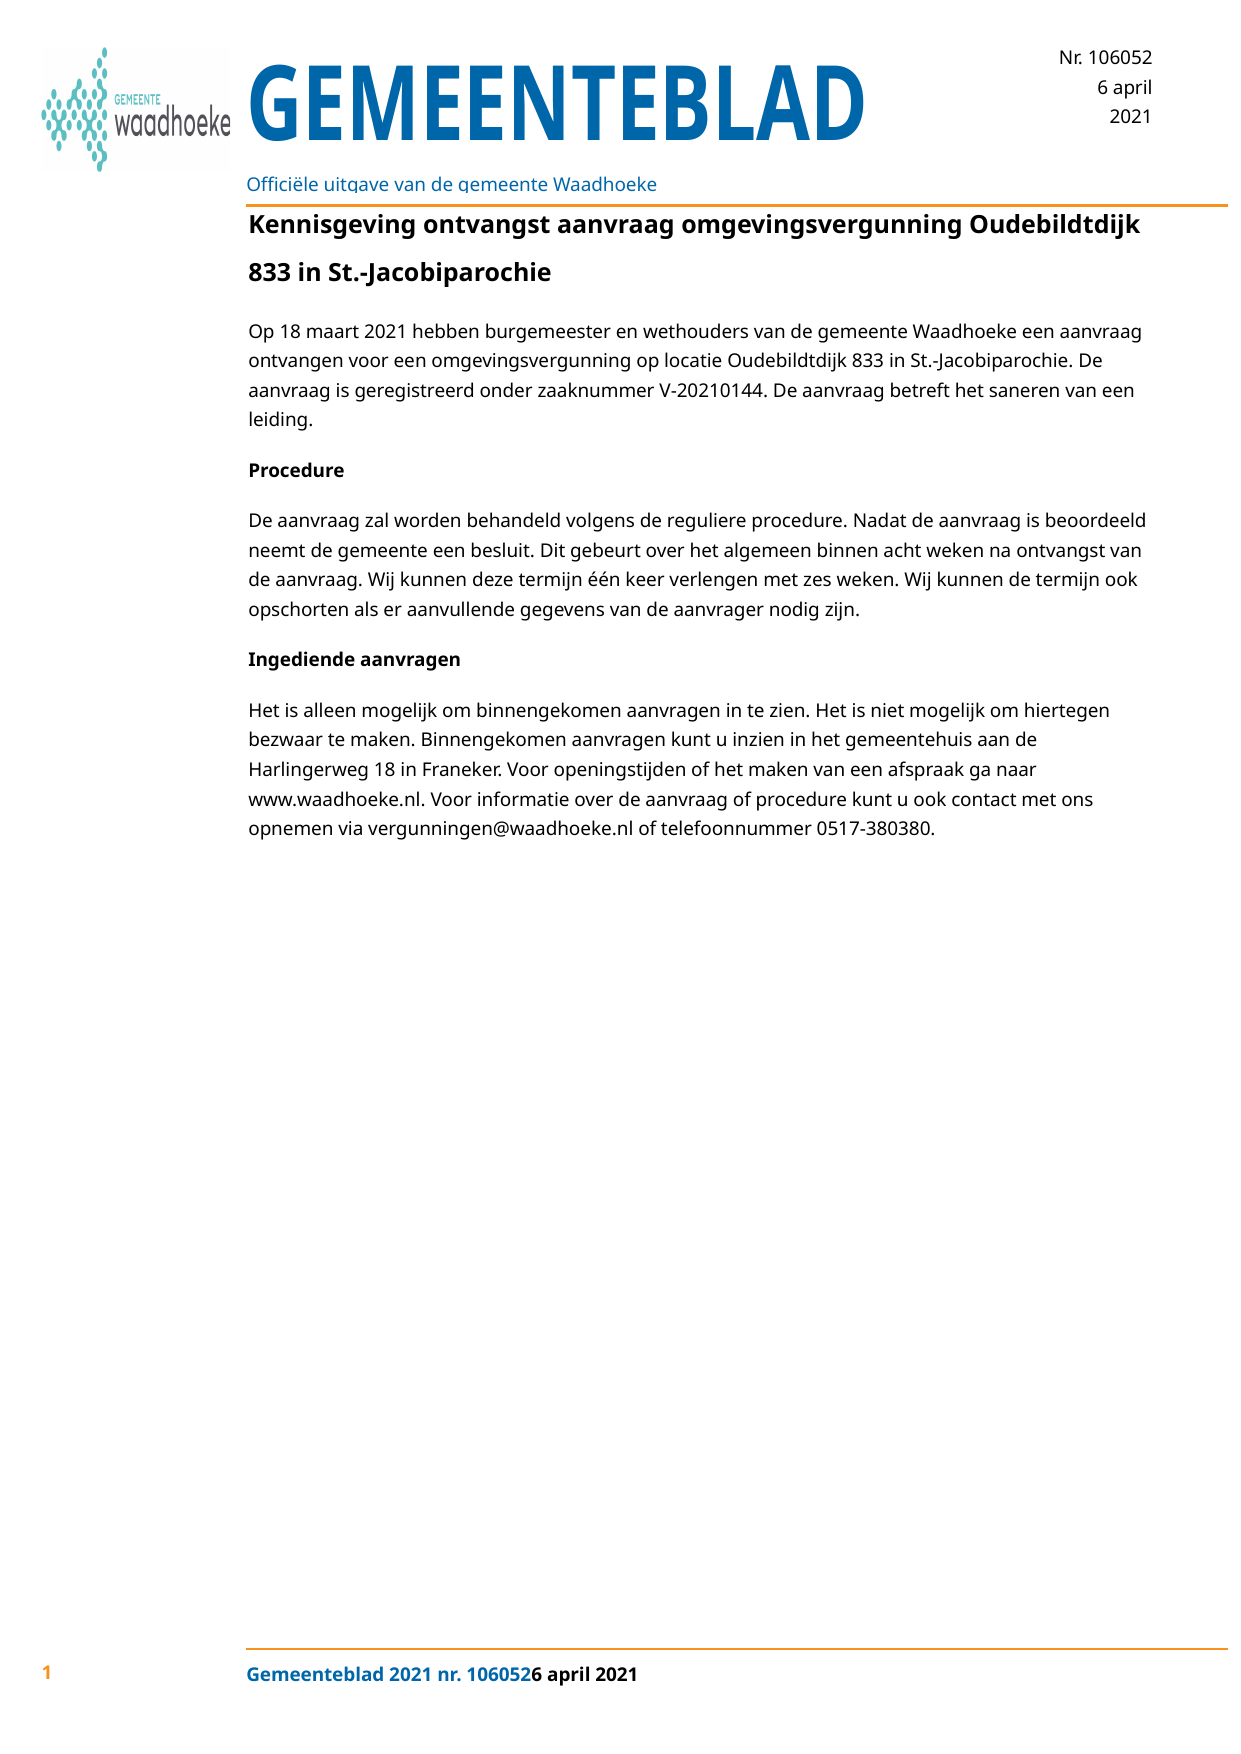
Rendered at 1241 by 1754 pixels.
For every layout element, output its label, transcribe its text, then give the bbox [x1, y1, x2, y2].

text De aanvraag zal worden behandeld volgens de reguliere procedure. Nadat de aanvraag is beoordeeld neemt de gemeente een besluit. Dit gebeurt over het algemeen binnen acht weken na ontvangst van de aanvraag. Wij kunnen deze termijn één keer verlengen met zes weken. Wij kunnen de termijn ook opschorten als er aanvullende gegevens van de aanvrager nodig zijn. [248, 507, 1152, 622]
text Op 18 maart 2021 hebben burgemeester en wethouders van de gemeente Waadhoeke een aanvraag ontvangen voor een omgevingsvergunning op locatie Oudebildtdijk 833 in St.-Jacobiparochie. De aanvraag is geregistreerd onder zaaknummer V-20210144. De aanvraag betreft het saneren van een leiding. [248, 318, 1152, 432]
text Het is alleen mogelijk om binnengekomen aanvragen in te zien. Het is niet mogelijk om hiertegen bezwaar te maken. Binnengekomen aanvragen kunt u inzien in het gemeentehuis aan de Harlingerweg 18 in Franeker. Voor openingstijden of het maken van een afspraak ga naar www.waadhoeke.nl. Voor informatie over de aanvraag of procedure kunt u ook contact met ons opnemen via vergunningen@waadhoeke.nl of telefoonnummer 0517-380380. [248, 697, 1152, 841]
text Procedure [248, 457, 1152, 483]
text Ingediende aanvragen [248, 647, 1152, 672]
text Kennisgeving ontvangst aanvraag omgevingsvergunning Oudebildtdijk 833 in St.-Jacobiparochie [248, 207, 1152, 288]
picture [41, 47, 231, 172]
